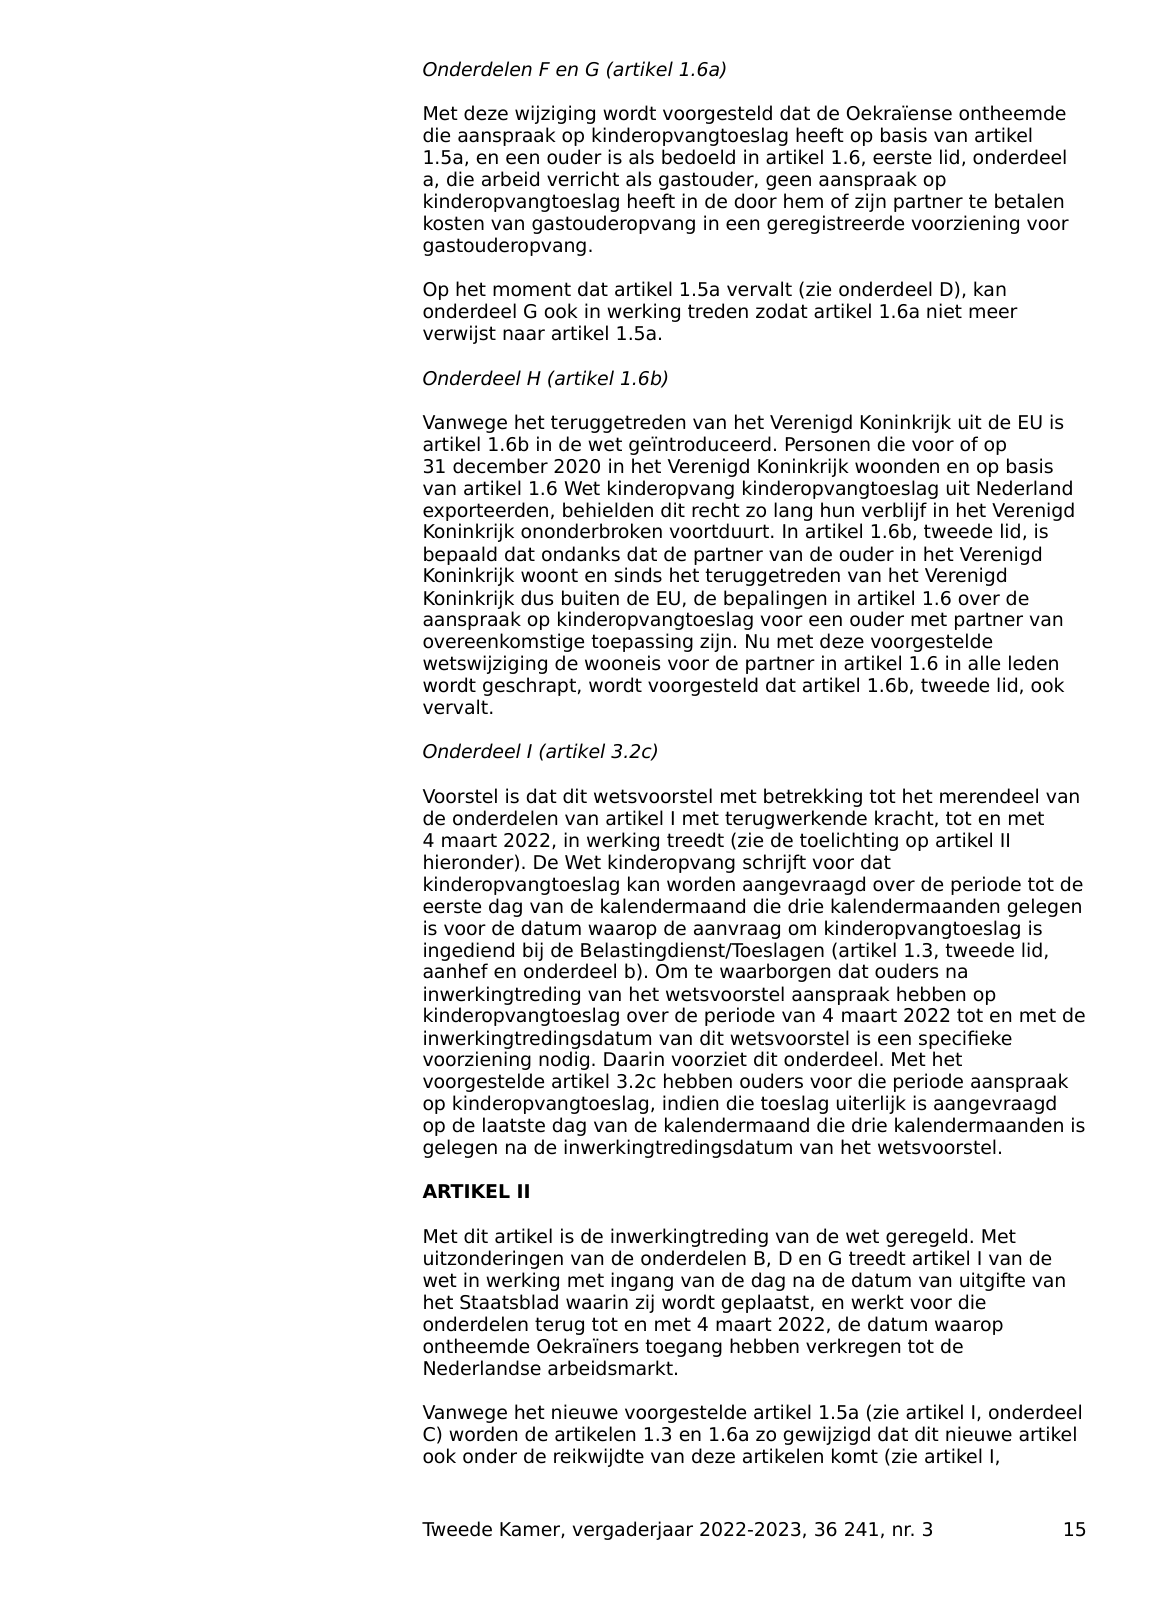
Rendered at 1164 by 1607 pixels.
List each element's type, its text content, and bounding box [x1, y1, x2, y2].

text Vanwege het teruggetreden van het Verenigd Koninkrijk uit de EU is artikel 1.6b in de wet geïntroduceerd. Personen die voor of op 31 december 2020 in het Verenigd Koninkrijk woonden en op basis van artikel 1.6 Wet kinderopvang kinderopvangtoeslag uit Nederland exporteerden, behielden dit recht zo lang hun verblijf in het Verenigd Koninkrijk ononderbroken voortduurt. In artikel 1.6b, tweede lid, is bepaald dat ondanks dat de partner van de ouder in het Verenigd Koninkrijk woont en sinds het teruggetreden van het Verenigd Koninkrijk dus buiten de EU, de bepalingen in artikel 1.6 over de aanspraak op kinderopvangtoeslag voor een ouder met partner van overeenkomstige toepassing zijn. Nu met deze voorgestelde wetswijziging de wooneis voor de partner in artikel 1.6 in alle leden wordt geschrapt, wordt voorgesteld dat artikel 1.6b, tweede lid, ook vervalt. [422, 412, 1087, 719]
subtitle Onderdelen F en G (artikel 1.6a) [422, 59, 1087, 81]
subtitle Onderdeel H (artikel 1.6b) [422, 367, 1087, 389]
text Vanwege het nieuwe voorgestelde artikel 1.5a (zie artikel I, onderdeel C) worden de artikelen 1.3 en 1.6a zo gewijzigd dat dit nieuwe artikel ook onder de reikwijdte van deze artikelen komt (zie artikel I, [422, 1402, 1087, 1468]
text Voorstel is dat dit wetsvoorstel met betrekking tot het merendeel van de onderdelen van artikel I met terugwerkende kracht, tot en met 4 maart 2022, in werking treedt (zie de toelichting op artikel II hieronder). De Wet kinderopvang schrijft voor dat kinderopvangtoeslag kan worden aangevraagd over de periode tot de eerste dag van de kalendermaand die drie kalendermaanden gelegen is voor de datum waarop de aanvraag om kinderopvangtoeslag is ingediend bij de Belastingdienst/Toeslagen (artikel 1.3, tweede lid, aanhef en onderdeel b). Om te waarborgen dat ouders na inwerkingtreding van het wetsvoorstel aanspraak hebben op kinderopvangtoeslag over de periode van 4 maart 2022 tot en met de inwerkingtredingsdatum van dit wetsvoorstel is een specifieke voorziening nodig. Daarin voorziet dit onderdeel. Met het voorgestelde artikel 3.2c hebben ouders voor die periode aanspraak op kinderopvangtoeslag, indien die toeslag uiterlijk is aangevraagd op de laatste dag van de kalendermaand die drie kalendermaanden is gelegen na de inwerkingtredingsdatum van het wetsvoorstel. [422, 786, 1087, 1159]
subtitle ARTIKEL II [422, 1181, 1087, 1203]
text Met deze wijziging wordt voorgesteld dat de Oekraïense ontheemde die aanspraak op kinderopvangtoeslag heeft op basis van artikel 1.5a, en een ouder is als bedoeld in artikel 1.6, eerste lid, onderdeel a, die arbeid verricht als gastouder, geen aanspraak op kinderopvangtoeslag heeft in de door hem of zijn partner te betalen kosten van gastouderopvang in een geregistreerde voorziening voor gastouderopvang. [422, 103, 1087, 257]
subtitle Onderdeel I (artikel 3.2c) [422, 741, 1087, 763]
text Met dit artikel is de inwerkingtreding van de wet geregeld. Met uitzonderingen van de onderdelen B, D en G treedt artikel I van de wet in werking met ingang van de dag na de datum van uitgifte van het Staatsblad waarin zij wordt geplaatst, en werkt voor die onderdelen terug tot en met 4 maart 2022, de datum waarop ontheemde Oekraïners toegang hebben verkregen tot de Nederlandse arbeidsmarkt. [422, 1226, 1087, 1379]
text Op het moment dat artikel 1.5a vervalt (zie onderdeel D), kan onderdeel G ook in werking treden zodat artikel 1.6a niet meer verwijst naar artikel 1.5a. [422, 279, 1087, 345]
